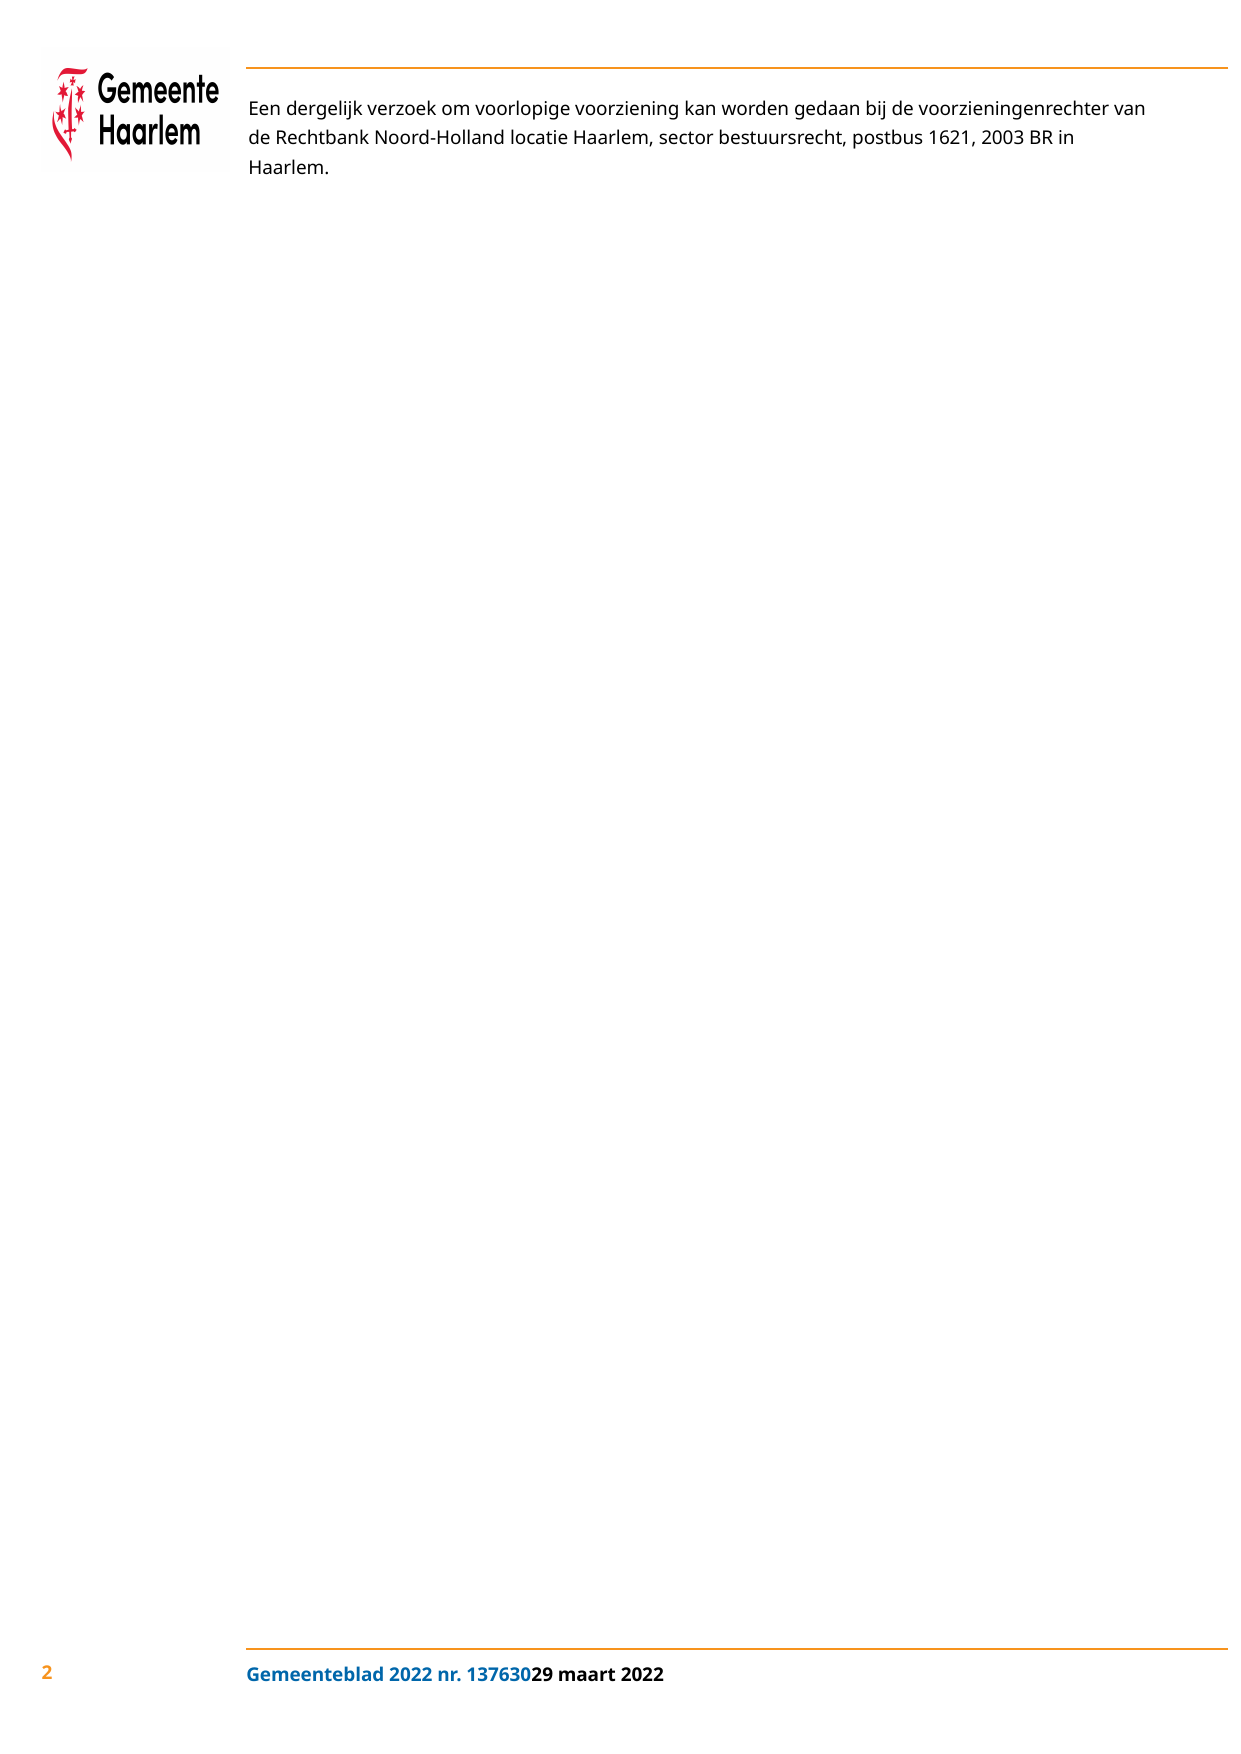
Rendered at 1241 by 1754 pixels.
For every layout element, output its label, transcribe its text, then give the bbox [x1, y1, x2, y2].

text Een dergelijk verzoek om voorlopige voorziening kan worden gedaan bij de voorzieningenrechter van de Rechtbank Noord-Holland locatie Haarlem, sector bestuursrecht, postbus 1621, 2003 BR in Haarlem. [248, 95, 1152, 180]
picture [41, 47, 231, 172]
